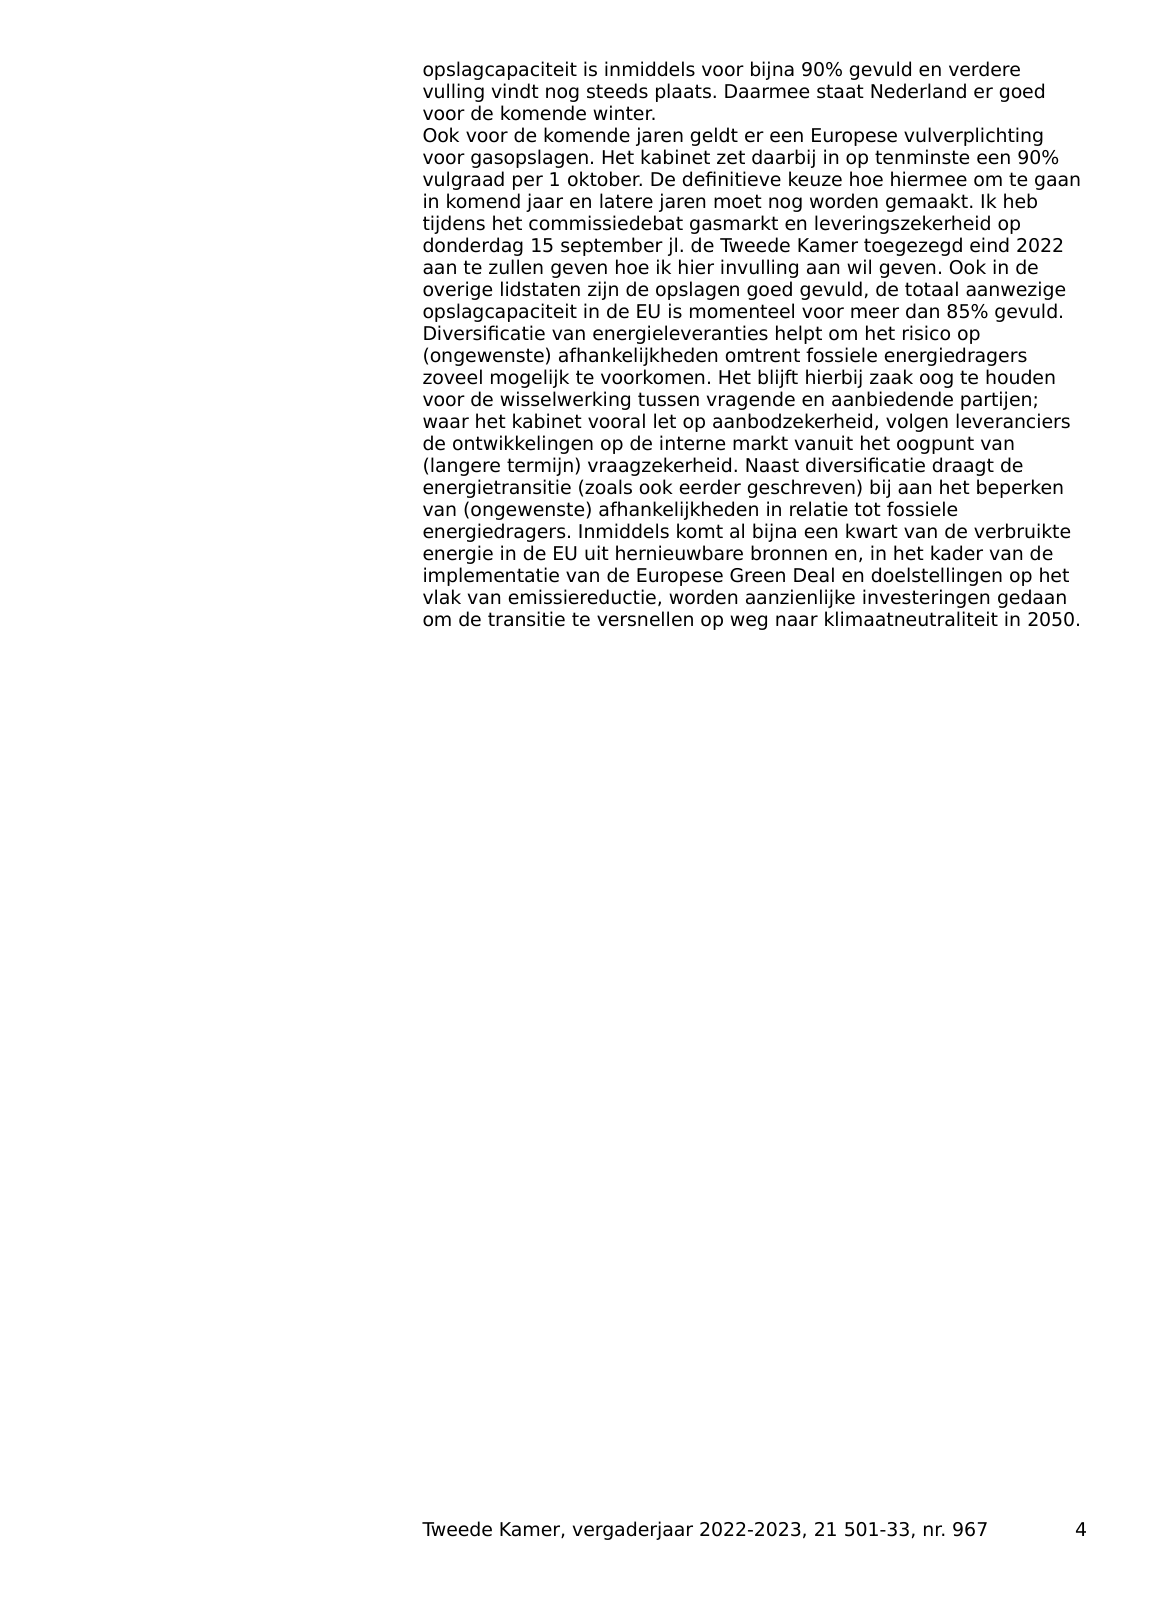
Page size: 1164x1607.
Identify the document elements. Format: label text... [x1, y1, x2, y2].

text opslagcapaciteit is inmiddels voor bijna 90% gevuld en verdere vulling vindt nog steeds plaats. Daarmee staat Nederland er goed voor de komende winter. [422, 59, 1087, 125]
text Ook voor de komende jaren geldt er een Europese vulverplichting voor gasopslagen. Het kabinet zet daarbij in op tenminste een 90% vulgraad per 1 oktober. De definitieve keuze hoe hiermee om te gaan in komend jaar en latere jaren moet nog worden gemaakt. Ik heb tijdens het commissiedebat gasmarkt en leveringszekerheid op donderdag 15 september jl. de Tweede Kamer toegezegd eind 2022 aan te zullen geven hoe ik hier invulling aan wil geven. Ook in de overige lidstaten zijn de opslagen goed gevuld, de totaal aanwezige opslagcapaciteit in de EU is momenteel voor meer dan 85% gevuld. [422, 125, 1087, 323]
text Diversificatie van energieleveranties helpt om het risico op (ongewenste) afhankelijkheden omtrent fossiele energiedragers zoveel mogelijk te voorkomen. Het blijft hierbij zaak oog te houden voor de wisselwerking tussen vragende en aanbiedende partijen; waar het kabinet vooral let op aanbodzekerheid, volgen leveranciers de ontwikkelingen op de interne markt vanuit het oogpunt van (langere termijn) vraagzekerheid. Naast diversificatie draagt de energietransitie (zoals ook eerder geschreven) bij aan het beperken van (ongewenste) afhankelijkheden in relatie tot fossiele energiedragers. Inmiddels komt al bijna een kwart van de verbruikte energie in de EU uit hernieuwbare bronnen en, in het kader van de implementatie van de Europese Green Deal en doelstellingen op het vlak van emissiereductie, worden aanzienlijke investeringen gedaan om de transitie te versnellen op weg naar klimaatneutraliteit in 2050. [422, 323, 1087, 631]
